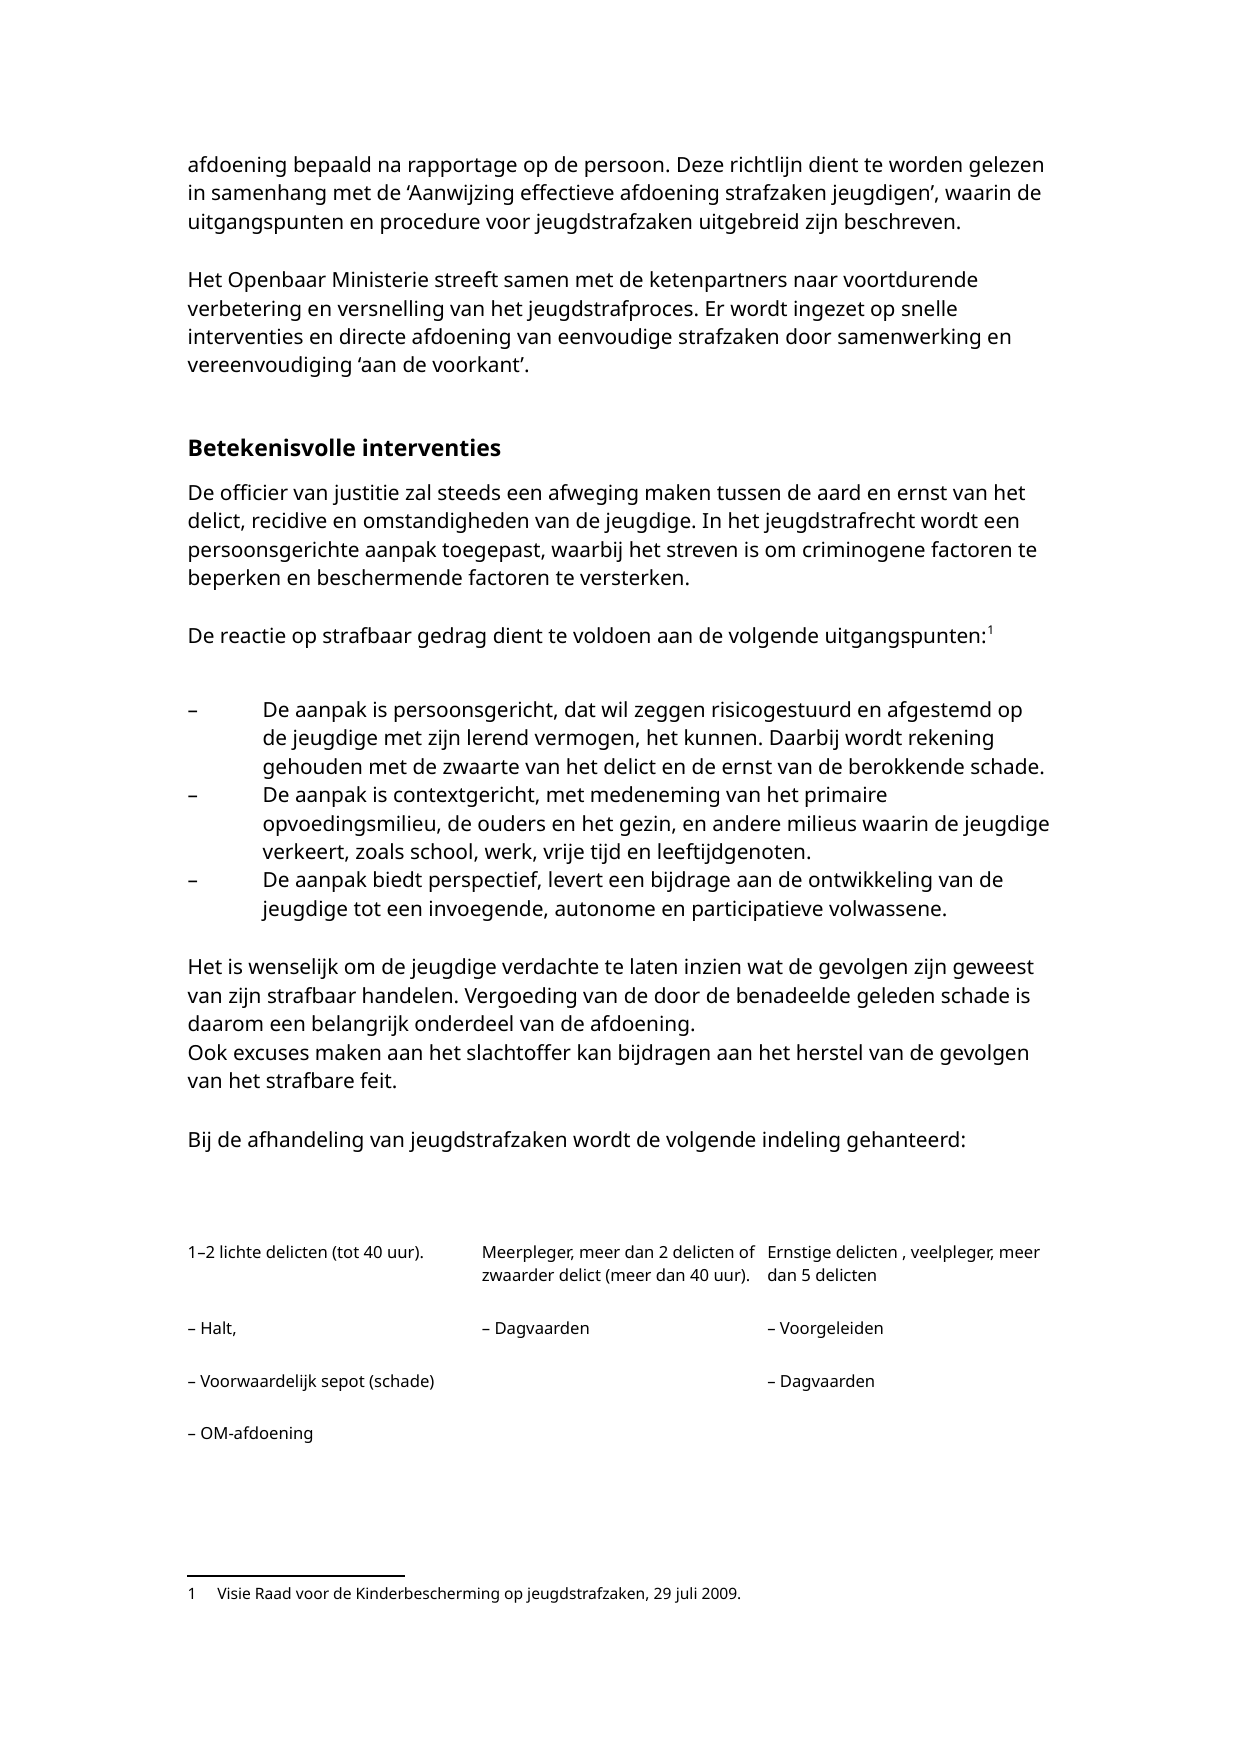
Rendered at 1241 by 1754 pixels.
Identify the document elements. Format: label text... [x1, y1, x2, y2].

table_cell – Voorgeleiden – Dagvaarden [767, 1316, 1053, 1474]
text Het Openbaar Ministerie streeft samen met de ketenpartners naar voortdurende verbetering en versnelling van het jeugdstrafproces. Er wordt ingezet op snelle interventies en directe afdoening van eenvoudige strafzaken door samenwerking en vereenvoudiging ‘aan de voorkant’. [187, 265, 1053, 379]
table_cell – Dagvaarden [482, 1316, 767, 1474]
list De aanpak biedt perspectief, levert een bijdrage aan de ontwikkeling van de jeugdige tot een invoegende, autonome en participatieve volwassene. [187, 866, 1053, 922]
text De reactie op strafbaar gedrag dient te voldoen aan de volgende uitgangspunten: [187, 622, 1053, 650]
table_header Ernstige delicten , veelpleger, meer dan 5 delicten [767, 1241, 1053, 1316]
table_cell – Halt, – Voorwaardelijk sepot (schade) – OM-afdoening [188, 1316, 482, 1474]
text Ook excuses maken aan het slachtoffer kan bijdragen aan het herstel van de gevolgen van het strafbare feit. [187, 1038, 1053, 1095]
text afdoening bepaald na rapportage op de persoon. Deze richtlijn dient te worden gelezen in samenhang met de ‘Aanwijzing effectieve afdoening strafzaken jeugdigen’, waarin de uitgangspunten en procedure voor jeugdstrafzaken uitgebreid zijn beschreven. [187, 150, 1053, 235]
text Bij de afhandeling van jeugdstrafzaken wordt de volgende indeling gehanteerd: [187, 1125, 1053, 1153]
text Het is wenselijk om de jeugdige verdachte te laten inzien wat de gevolgen zijn geweest van zijn strafbaar handelen. Vergoeding van de door de benadeelde geleden schade is daarom een belangrijk onderdeel van de afdoening. [187, 952, 1053, 1038]
table_header 1–2 lichte delicten (tot 40 uur). [188, 1241, 482, 1316]
list De aanpak is persoonsgericht, dat wil zeggen risicogestuurd en afgestemd op de jeugdige met zijn lerend vermogen, het kunnen. Daarbij wordt rekening gehouden met de zwaarte van het delict en de ernst van de berokkende schade. [187, 695, 1053, 780]
text Visie Raad voor de Kinderbescherming op jeugdstrafzaken, 29 juli 2009. [187, 1575, 1053, 1604]
text De officier van justitie zal steeds een afweging maken tussen de aard en ernst van het delict, recidive en omstandigheden van de jeugdige. In het jeugdstrafrecht wordt een persoonsgerichte aanpak toegepast, waarbij het streven is om criminogene factoren te beperken en beschermende factoren te versterken. [187, 478, 1053, 592]
subtitle Betekenisvolle interventies [187, 432, 1053, 463]
list De aanpak is contextgericht, met medeneming van het primaire opvoedingsmilieu, de ouders en het gezin, en andere milieus waarin de jeugdige verkeert, zoals school, werk, vrije tijd en leeftijdgenoten. [187, 780, 1053, 866]
table_header Meerpleger, meer dan 2 delicten of zwaarder delict (meer dan 40 uur). [482, 1241, 767, 1316]
